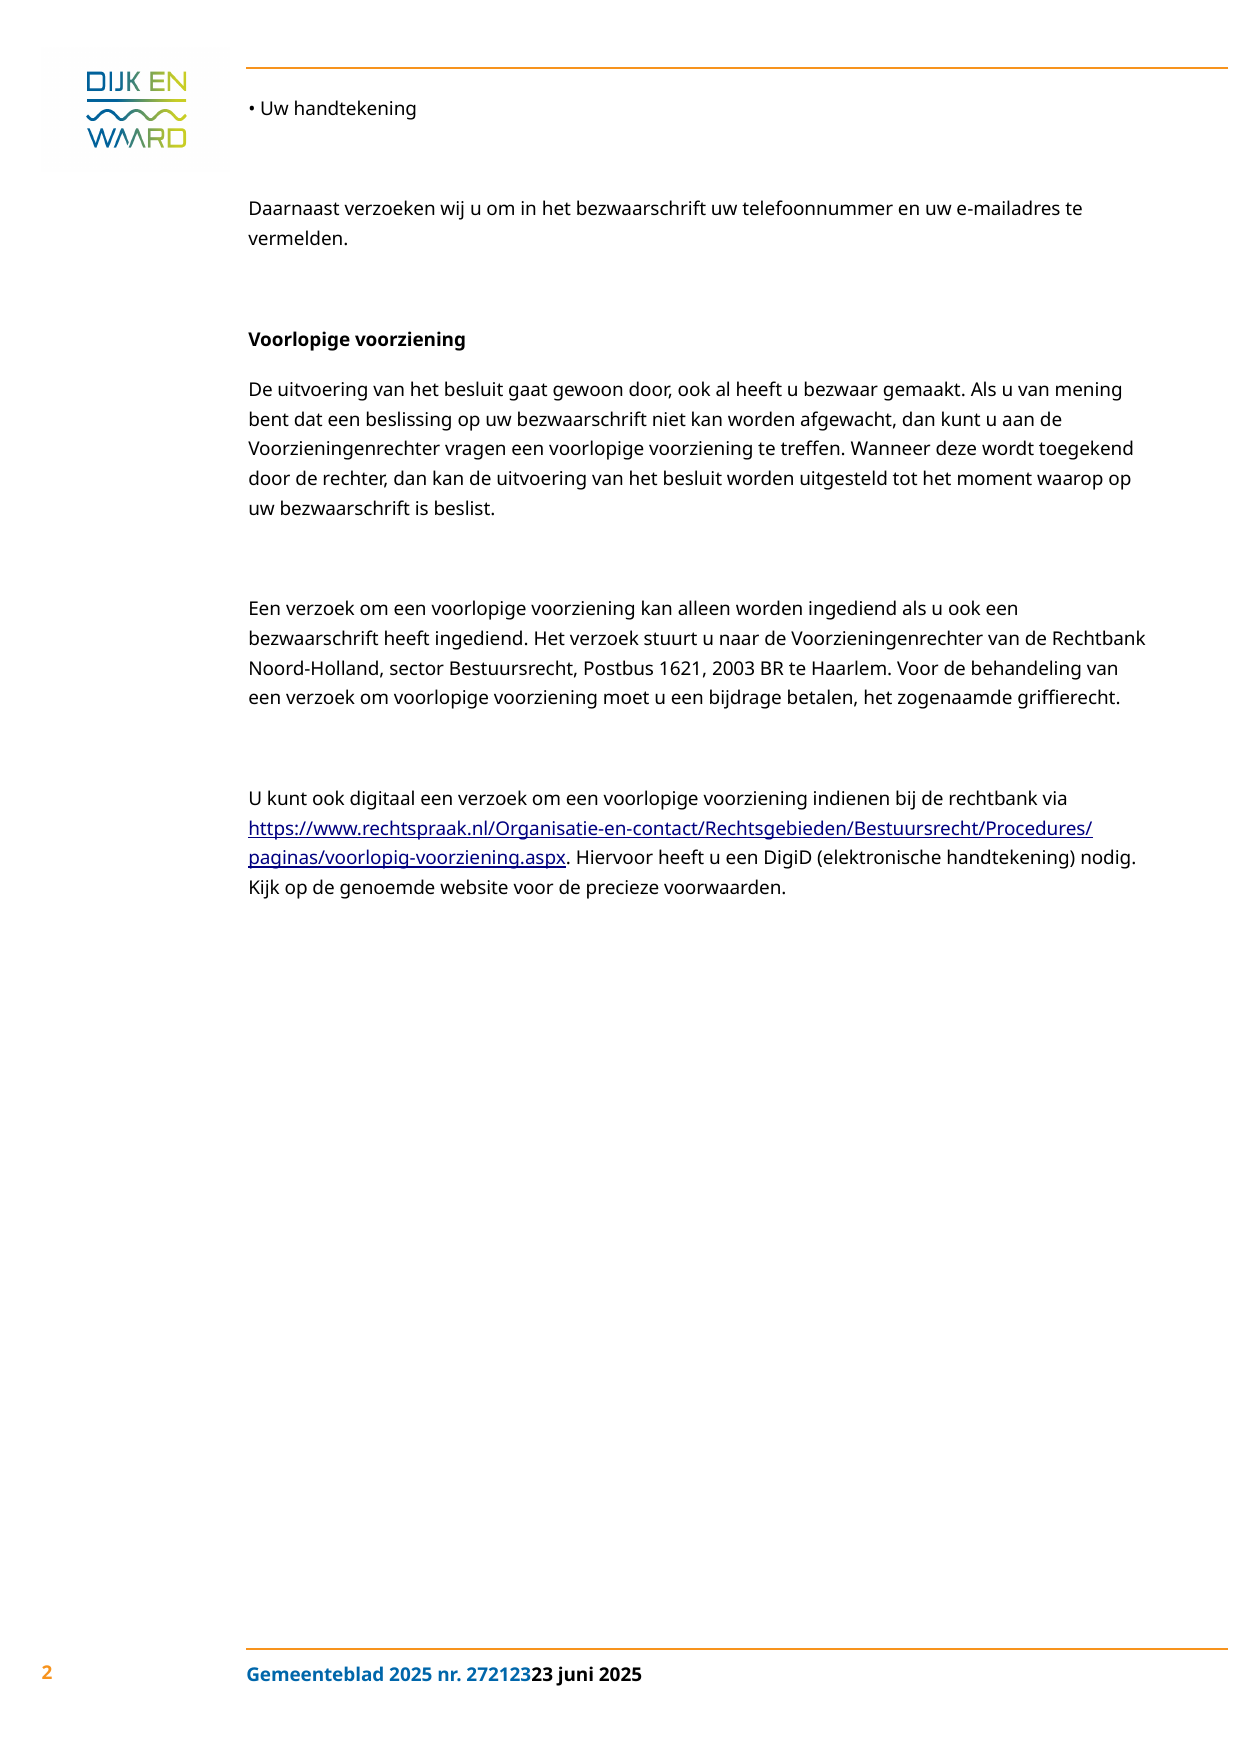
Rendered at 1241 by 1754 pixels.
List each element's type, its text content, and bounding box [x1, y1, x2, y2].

picture [41, 47, 231, 172]
text De uitvoering van het besluit gaat gewoon door, ook al heeft u bezwaar gemaakt. Als u van mening bent dat een beslissing op uw bezwaarschrift niet kan worden afgewacht, dan kunt u aan de Voorzieningenrechter vragen een voorlopige voorziening te treffen. Wanneer deze wordt toegekend door de rechter, dan kan de uitvoering van het besluit worden uitgesteld tot het moment waarop op uw bezwaarschrift is beslist. [248, 376, 1152, 521]
text Een verzoek om een voorlopige voorziening kan alleen worden ingediend als u ook een bezwaarschrift heeft ingediend. Het verzoek stuurt u naar de Voorzieningenrechter van de Rechtbank Noord-Holland, sector Bestuursrecht, Postbus 1621, 2003 BR te Haarlem. Voor de behandeling van een verzoek om voorlopige voorziening moet u een bijdrage betalen, het zogenaamde griffierecht. [248, 596, 1152, 710]
text • Uw handtekening [248, 95, 1152, 121]
text Daarnaast verzoeken wij u om in het bezwaarschrift uw telefoonnummer en uw e-mailadres te vermelden. [248, 196, 1152, 251]
text Voorlopige voorziening [248, 326, 1152, 352]
text U kunt ook digitaal een verzoek om een voorlopige voorziening indienen bij de rechtbank via https://www.rechtspraak.nl/Organisatie-en-contact/Rechtsgebieden/Bestuursrecht/Procedures/paginas/voorlopig-voorziening.aspx. Hiervoor heeft u een DigiD (elektronische handtekening) nodig. Kijk op de genoemde website voor de precieze voorwaarden. [248, 785, 1152, 900]
